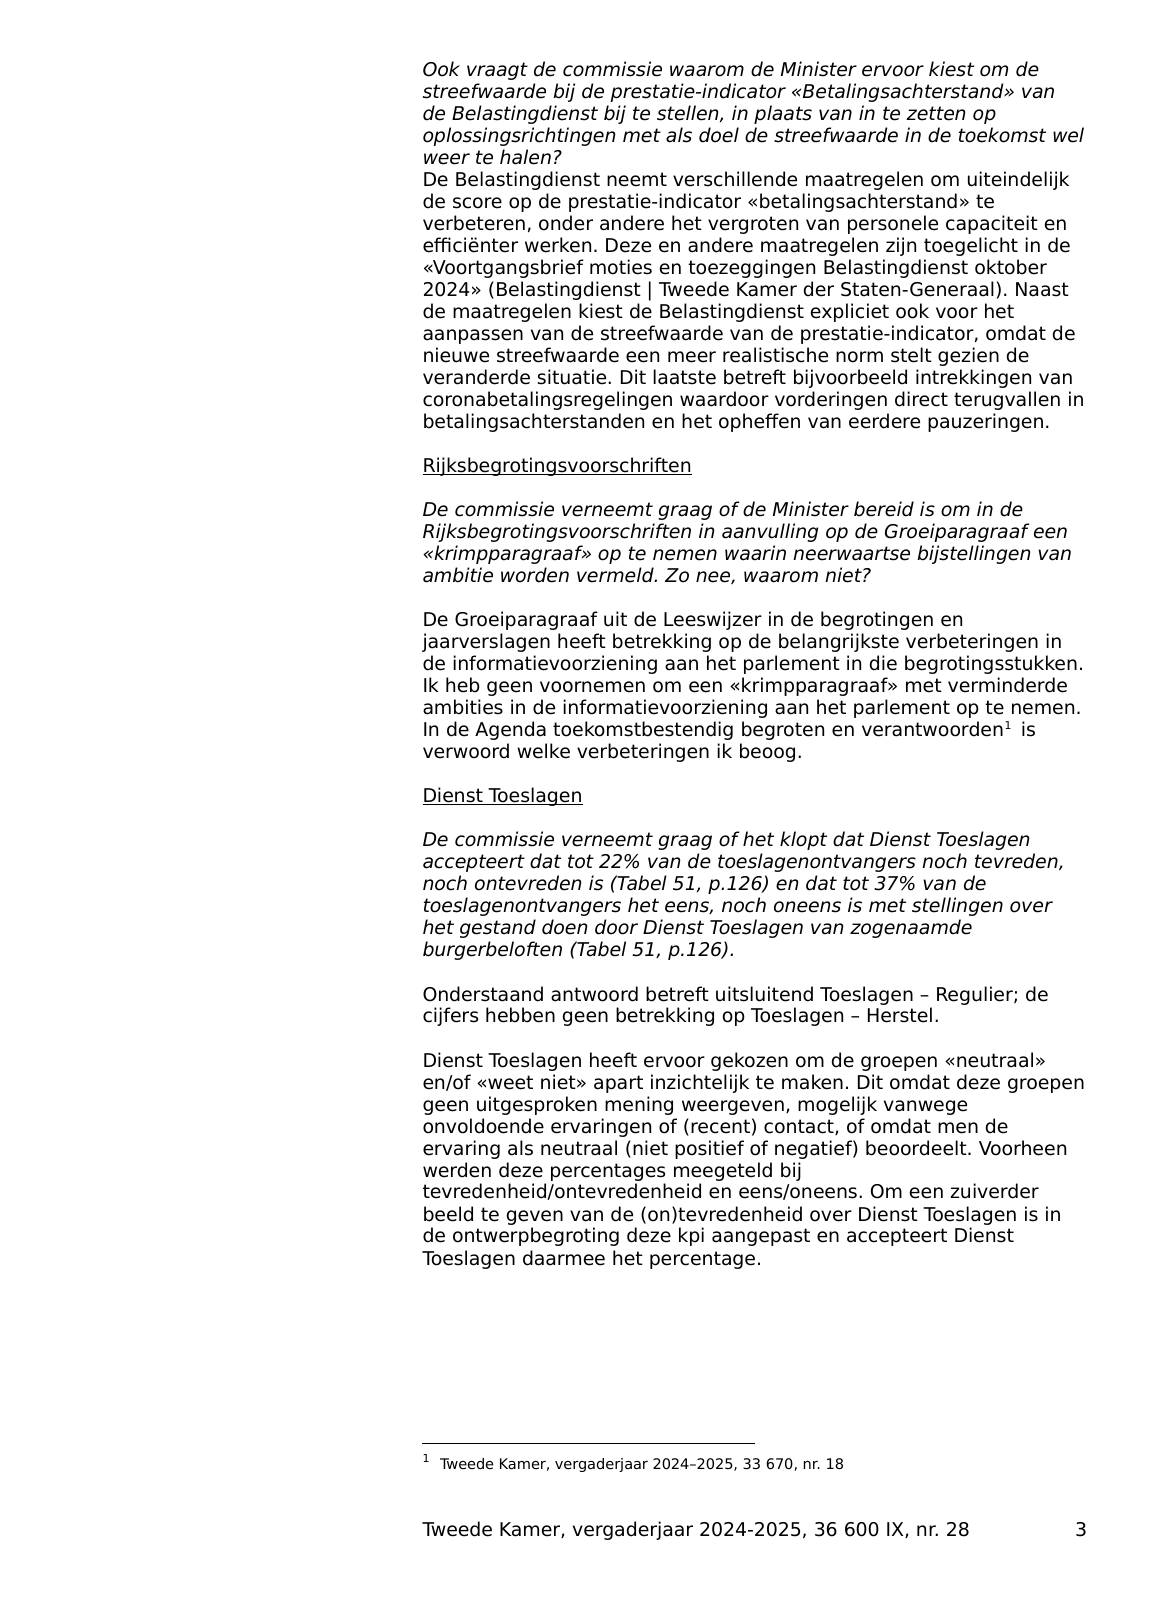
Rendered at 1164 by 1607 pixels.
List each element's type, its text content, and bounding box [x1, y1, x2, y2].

text Tweede Kamer, vergaderjaar 2024–2025, 33 670, nr. 18 [422, 1452, 1087, 1474]
text Ook vraagt de commissie waarom de Minister ervoor kiest om de streefwaarde bij de prestatie-indicator «Betalingsachterstand» van de Belastingdienst bij te stellen, in plaats van in te zetten op oplossingsrichtingen met als doel de streefwaarde in de toekomst wel weer te halen? [422, 59, 1087, 169]
text De commissie verneemt graag of het klopt dat Dienst Toeslagen accepteert dat tot 22% van de toeslagenontvangers noch tevreden, noch ontevreden is (Tabel 51, p.126) en dat tot 37% van de toeslagenontvangers het eens, noch oneens is met stellingen over het gestand doen door Dienst Toeslagen van zogenaamde burgerbeloften (Tabel 51, p.126). [422, 829, 1087, 961]
text De Groeiparagraaf uit de Leeswijzer in de begrotingen en jaarverslagen heeft betrekking op de belangrijkste verbeteringen in de informatievoorziening aan het parlement in die begrotingsstukken. Ik heb geen voornemen om een «krimpparagraaf» met verminderde ambities in de informatievoorziening aan het parlement op te nemen. In de Agenda toekomstbestendig begroten en verantwoorden is verwoord welke verbeteringen ik beoog. [422, 609, 1087, 763]
text De commissie verneemt graag of de Minister bereid is om in de Rijksbegrotingsvoorschriften in aanvulling op de Groeiparagraaf een «krimpparagraaf» op te nemen waarin neerwaartse bijstellingen van ambitie worden vermeld. Zo nee, waarom niet? [422, 499, 1087, 587]
text Dienst Toeslagen heeft ervoor gekozen om de groepen «neutraal» en/of «weet niet» apart inzichtelijk te maken. Dit omdat deze groepen geen uitgesproken mening weergeven, mogelijk vanwege onvoldoende ervaringen of (recent) contact, of omdat men de ervaring als neutraal (niet positief of negatief) beoordeelt. Voorheen werden deze percentages meegeteld bij tevredenheid/ontevredenheid en eens/oneens. Om een zuiverder beeld te geven van de (on)tevredenheid over Dienst Toeslagen is in de ontwerpbegroting deze kpi aangepast en accepteert Dienst Toeslagen daarmee het percentage. [422, 1049, 1087, 1269]
subtitle Rijksbegrotingsvoorschriften [422, 455, 1087, 477]
text De Belastingdienst neemt verschillende maatregelen om uiteindelijk de score op de prestatie-indicator «betalingsachterstand» te verbeteren, onder andere het vergroten van personele capaciteit en efficiënter werken. Deze en andere maatregelen zijn toegelicht in de «Voortgangsbrief moties en toezeggingen Belastingdienst oktober 2024» (Belastingdienst | Tweede Kamer der Staten-Generaal). Naast de maatregelen kiest de Belastingdienst expliciet ook voor het aanpassen van de streefwaarde van de prestatie-indicator, omdat de nieuwe streefwaarde een meer realistische norm stelt gezien de veranderde situatie. Dit laatste betreft bijvoorbeeld intrekkingen van coronabetalingsregelingen waardoor vorderingen direct terugvallen in betalingsachterstanden en het opheffen van eerdere pauzeringen. [422, 169, 1087, 433]
text Onderstaand antwoord betreft uitsluitend Toeslagen – Regulier; de cijfers hebben geen betrekking op Toeslagen – Herstel. [422, 983, 1087, 1027]
subtitle Dienst Toeslagen [422, 785, 1087, 807]
